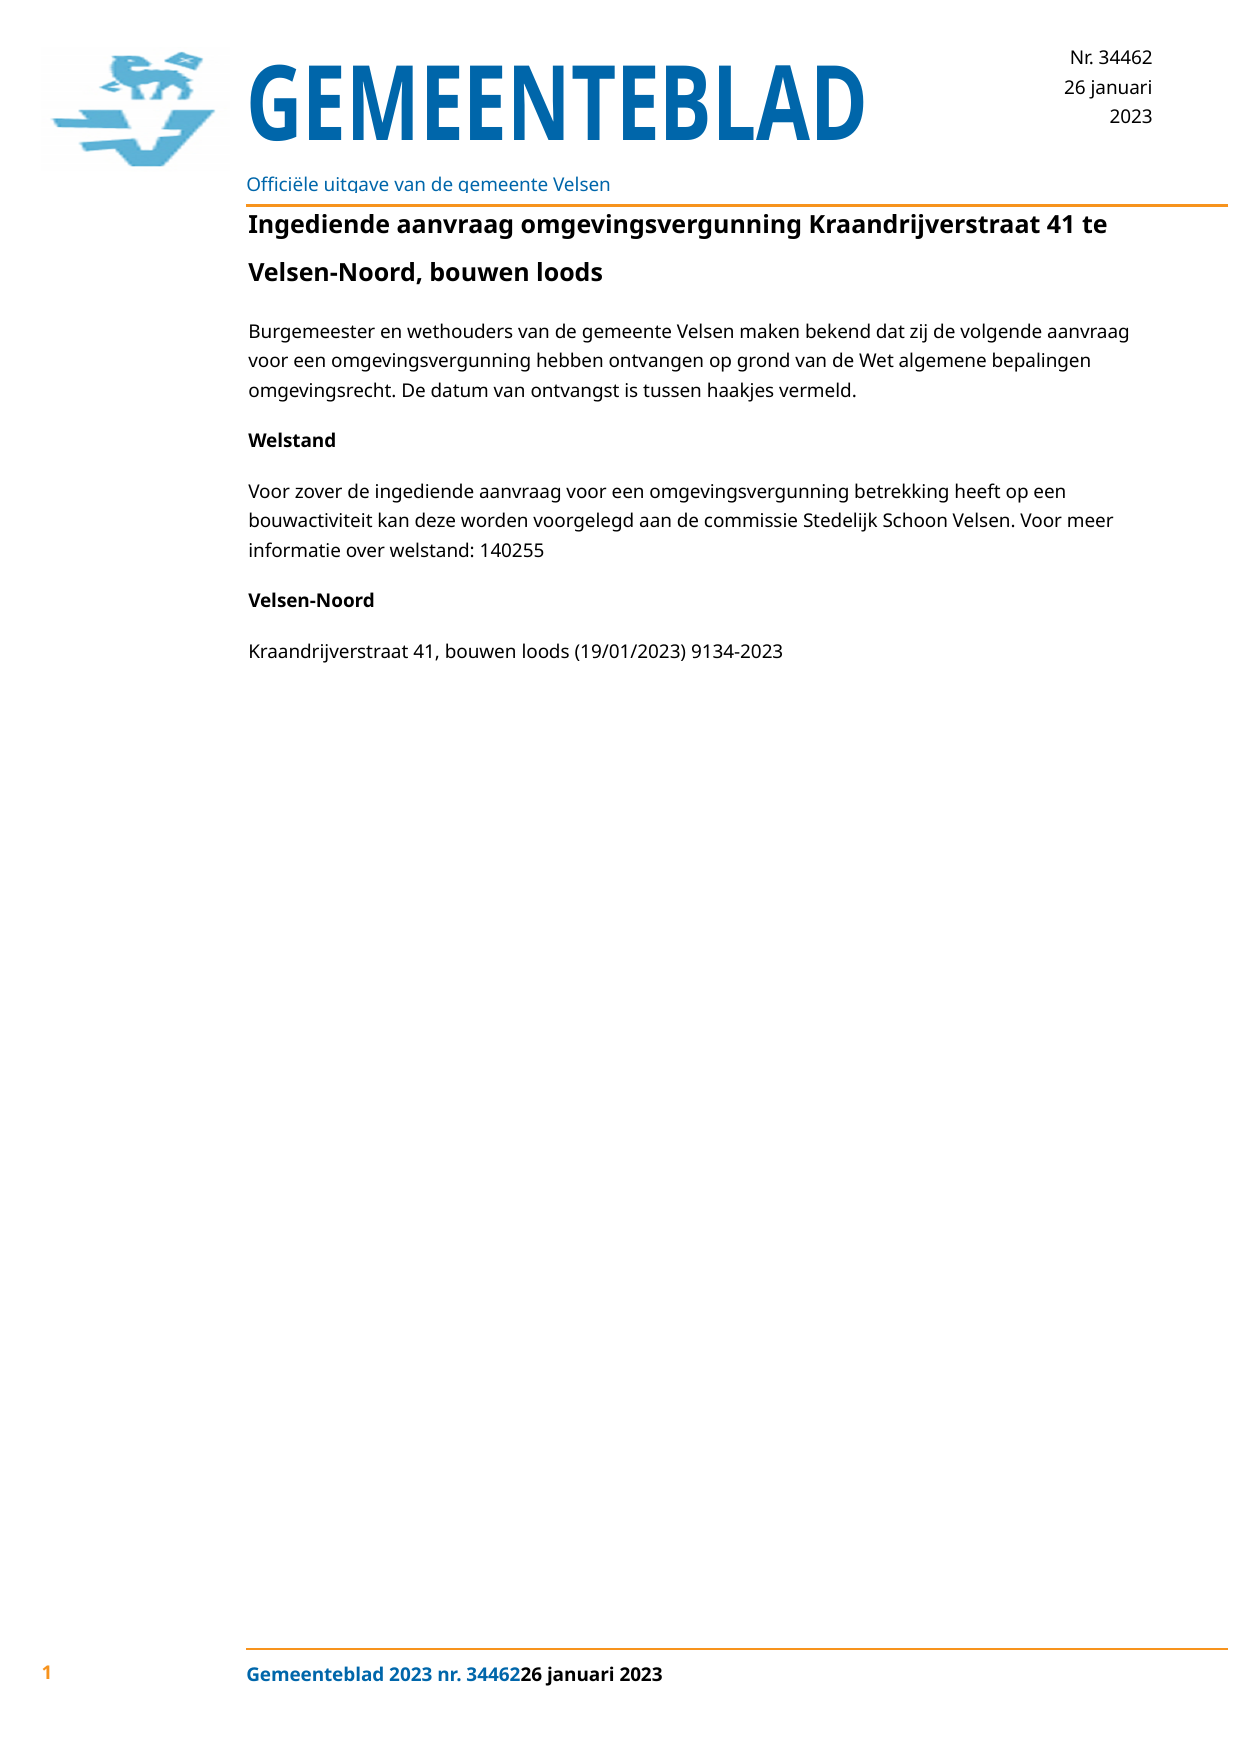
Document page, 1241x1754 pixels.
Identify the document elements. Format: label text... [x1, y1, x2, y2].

text Burgemeester en wethouders van de gemeente Velsen maken bekend dat zij de volgende aanvraag voor een omgevingsvergunning hebben ontvangen op grond van de Wet algemene bepalingen omgevingsrecht. De datum van ontvangst is tussen haakjes vermeld. [248, 318, 1152, 403]
text Ingediende aanvraag omgevingsvergunning Kraandrijverstraat 41 te Velsen-Noord, bouwen loods [248, 207, 1152, 288]
text Kraandrijverstraat 41, bouwen loods (19/01/2023) 9134-2023 [248, 638, 1152, 664]
text Voor zover de ingediende aanvraag voor een omgevingsvergunning betrekking heeft op een bouwactiviteit kan deze worden voorgelegd aan de commissie Stedelijk Schoon Velsen. Voor meer informatie over welstand: 140255 [248, 478, 1152, 563]
picture [41, 47, 231, 172]
text Velsen-Noord [248, 587, 1152, 613]
text Welstand [248, 427, 1152, 453]
